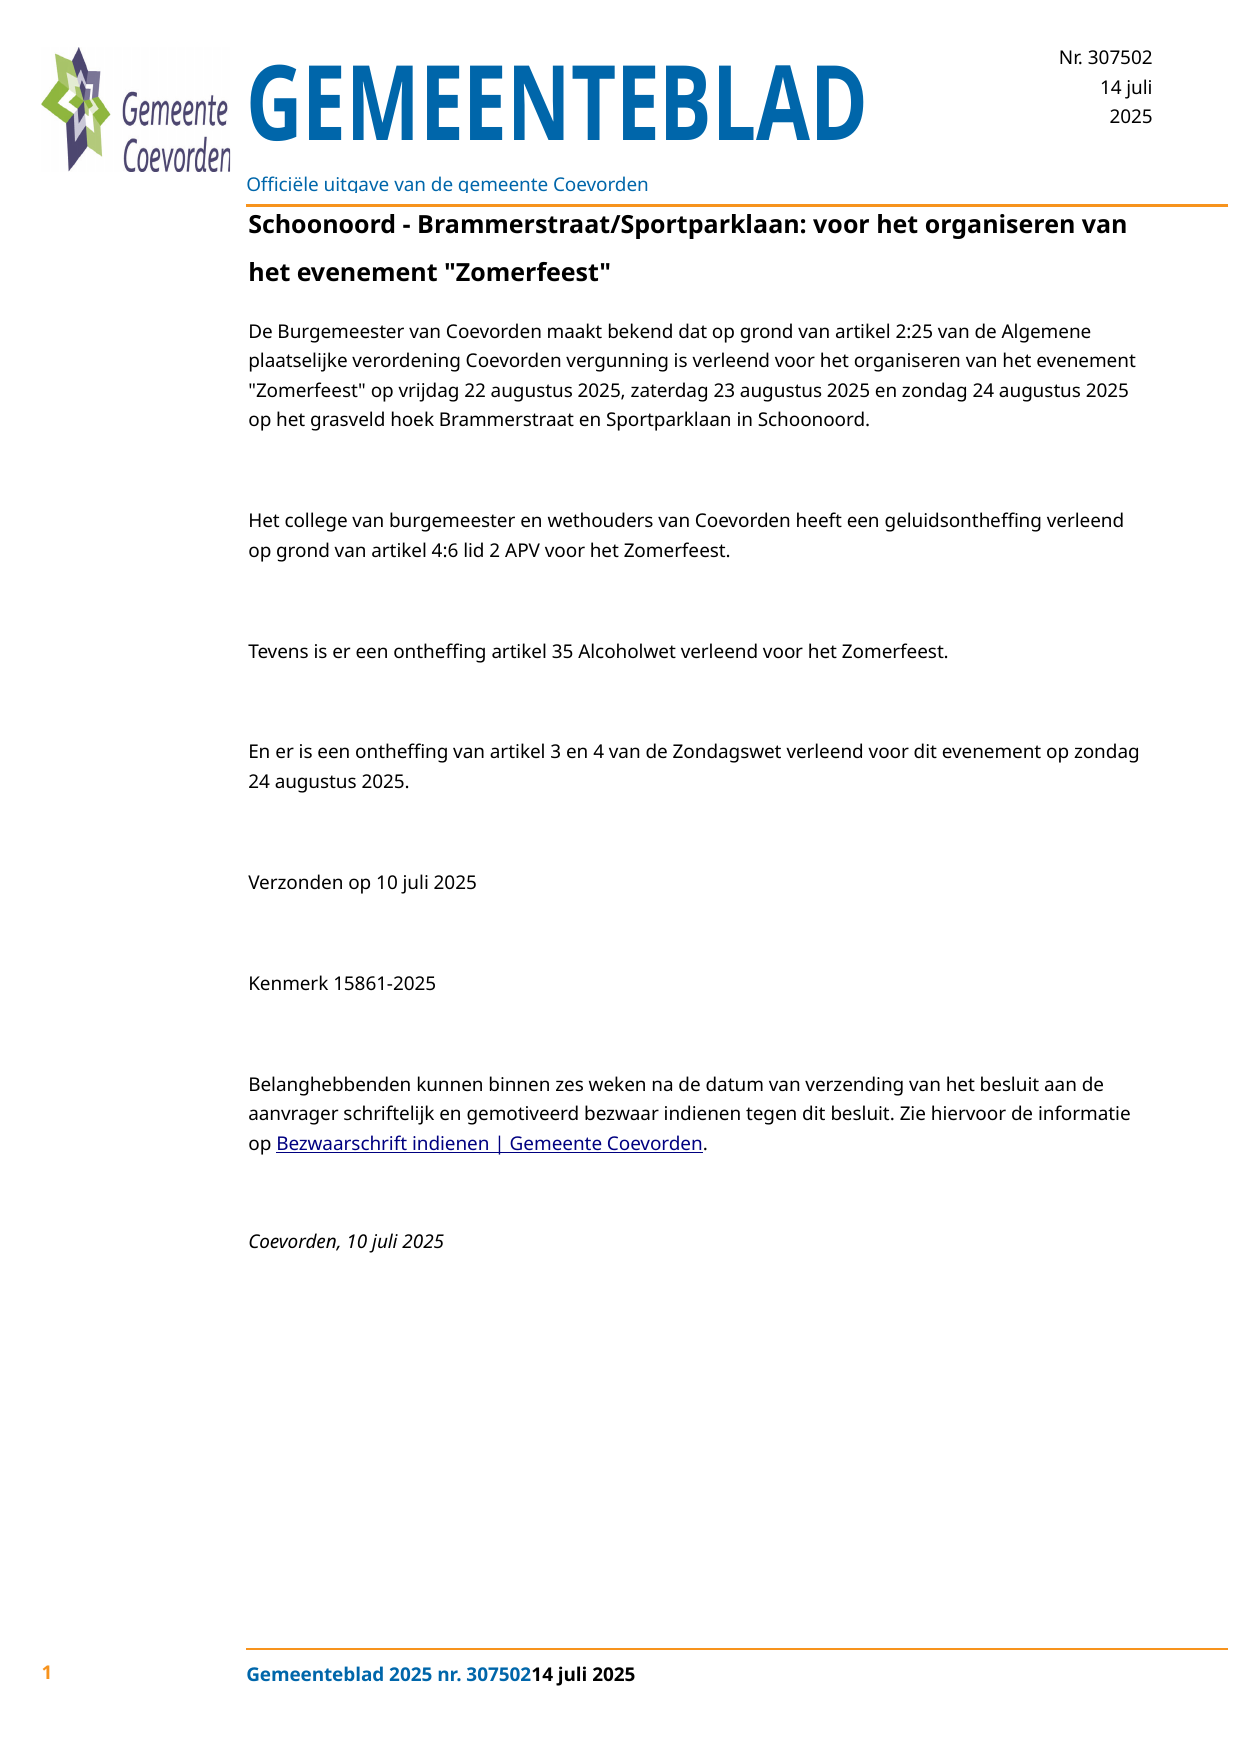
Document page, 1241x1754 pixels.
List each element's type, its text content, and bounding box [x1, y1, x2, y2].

text Belanghebbenden kunnen binnen zes weken na de datum van verzending van het besluit aan de aanvrager schriftelijk en gemotiveerd bezwaar indienen tegen dit besluit. Zie hiervoor de informatie op Bezwaarschrift indienen | Gemeente Coevorden. [248, 1071, 1152, 1156]
text De Burgemeester van Coevorden maakt bekend dat op grond van artikel 2:25 van de Algemene plaatselijke verordening Coevorden vergunning is verleend voor het organiseren van het evenement "Zomerfeest" op vrijdag 22 augustus 2025, zaterdag 23 augustus 2025 en zondag 24 augustus 2025 op het grasveld hoek Brammerstraat en Sportparklaan in Schoonoord. [248, 318, 1152, 432]
picture [41, 47, 231, 172]
text Schoonoord - Brammerstraat/Sportparklaan: voor het organiseren van het evenement "Zomerfeest" [248, 207, 1152, 288]
text Verzonden op 10 juli 2025 [248, 869, 1152, 895]
text Het college van burgemeester en wethouders van Coevorden heeft een geluidsontheffing verleend op grond van artikel 4:6 lid 2 APV voor het Zomerfeest. [248, 507, 1152, 563]
text En er is een ontheffing van artikel 3 en 4 van de Zondagswet verleend voor dit evenement op zondag 24 augustus 2025. [248, 739, 1152, 794]
text Kenmerk 15861-2025 [248, 970, 1152, 996]
text Coevorden, 10 juli 2025 [248, 1228, 1152, 1254]
text Tevens is er een ontheffing artikel 35 Alcoholwet verleend voor het Zomerfeest. [248, 638, 1152, 664]
